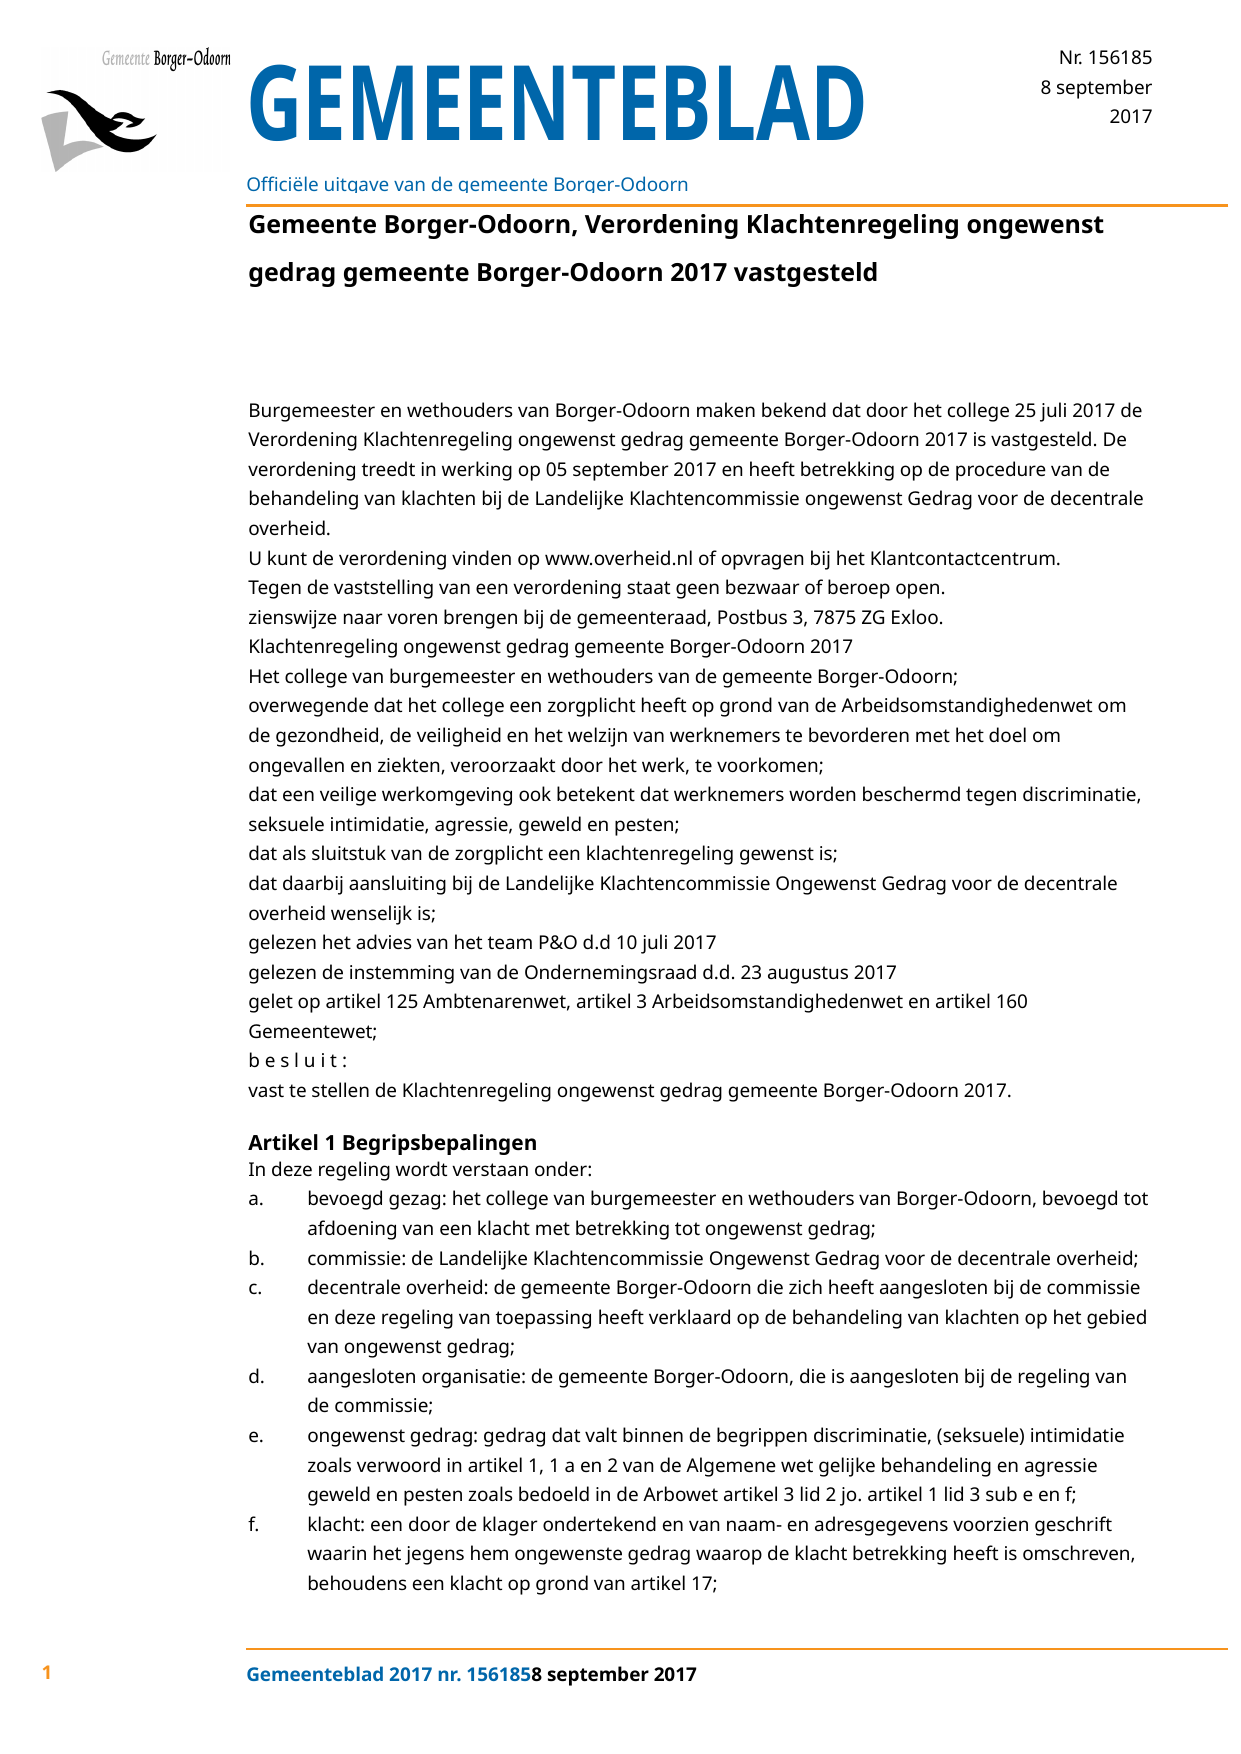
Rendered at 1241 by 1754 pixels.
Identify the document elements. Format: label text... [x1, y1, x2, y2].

text In deze regeling wordt verstaan onder: [248, 1156, 1152, 1182]
text dat daarbij aansluiting bij de Landelijke Klachtencommissie Ongewenst Gedrag voor de decentrale overheid wenselijk is; [248, 870, 1152, 925]
text gelezen de instemming van de Ondernemingsraad d.d. 23 augustus 2017 [248, 959, 1152, 984]
list aangesloten organisatie: de gemeente Borger-Odoorn, die is aangesloten bij de regeling van de commissie; [248, 1363, 1152, 1418]
picture [41, 47, 231, 172]
text Het college van burgemeester en wethouders van de gemeente Borger-Odoorn; [248, 663, 1152, 689]
text Gemeente Borger-Odoorn, Verordening Klachtenregeling ongewenst gedrag gemeente Borger-Odoorn 2017 vastgesteld [248, 207, 1152, 288]
text dat een veilige werkomgeving ook betekent dat werknemers worden beschermd tegen discriminatie, seksuele intimidatie, agressie, geweld en pesten; [248, 781, 1152, 837]
list bevoegd gezag: het college van burgemeester en wethouders van Borger-Odoorn, bevoegd tot afdoening van een klacht met betrekking tot ongewenst gedrag; [248, 1186, 1152, 1241]
text dat als sluitstuk van de zorgplicht een klachtenregeling gewenst is; [248, 841, 1152, 866]
text gelet op artikel 125 Ambtenarenwet, artikel 3 Arbeidsomstandighedenwet en artikel 160 Gemeentewet; [248, 988, 1152, 1044]
text zienswijze naar voren brengen bij de gemeenteraad, Postbus 3, 7875 ZG Exloo. [248, 604, 1152, 629]
text U kunt de verordening vinden op www.overheid.nl of opvragen bij het Klantcontactcentrum. [248, 545, 1152, 570]
list ongewenst gedrag: gedrag dat valt binnen de begrippen discriminatie, (seksuele) intimidatie zoals verwoord in artikel 1, 1 a en 2 van de Algemene wet gelijke behandeling en agressie geweld en pesten zoals bedoeld in de Arbowet artikel 3 lid 2 jo. artikel 1 lid 3 sub e en f; [248, 1422, 1152, 1507]
text Tegen de vaststelling van een verordening staat geen bezwaar of beroep open. [248, 574, 1152, 600]
list commissie: de Landelijke Klachtencommissie Ongewenst Gedrag voor de decentrale overheid; [248, 1245, 1152, 1271]
text overwegende dat het college een zorgplicht heeft op grond van de Arbeidsomstandighedenwet om de gezondheid, de veiligheid en het welzijn van werknemers te bevorderen met het doel om ongevallen en ziekten, veroorzaakt door het werk, te voorkomen; [248, 693, 1152, 777]
text gelezen het advies van het team P&O d.d 10 juli 2017 [248, 929, 1152, 955]
list decentrale overheid: de gemeente Borger-Odoorn die zich heeft aangesloten bij de commissie en deze regeling van toepassing heeft verklaard op de behandeling van klachten op het gebied van ongewenst gedrag; [248, 1274, 1152, 1359]
list klacht: een door de klager ondertekend en van naam- en adresgegevens voorzien geschrift waarin het jegens hem ongewenste gedrag waarop de klacht betrekking heeft is omschreven, behoudens een klacht op grond van artikel 17; [248, 1511, 1152, 1596]
text b e s l u i t : [248, 1048, 1152, 1073]
text Artikel 1 Begripsbepalingen [248, 1128, 1152, 1156]
text Burgemeester en wethouders van Borger-Odoorn maken bekend dat door het college 25 juli 2017 de Verordening Klachtenregeling ongewenst gedrag gemeente Borger-Odoorn 2017 is vastgesteld. De verordening treedt in werking op 05 september 2017 en heeft betrekking op de procedure van de behandeling van klachten bij de Landelijke Klachtencommissie ongewenst Gedrag voor de decentrale overheid. [248, 397, 1152, 541]
text vast te stellen de Klachtenregeling ongewenst gedrag gemeente Borger-Odoorn 2017. [248, 1077, 1152, 1103]
text Klachtenregeling ongewenst gedrag gemeente Borger-Odoorn 2017 [248, 633, 1152, 659]
